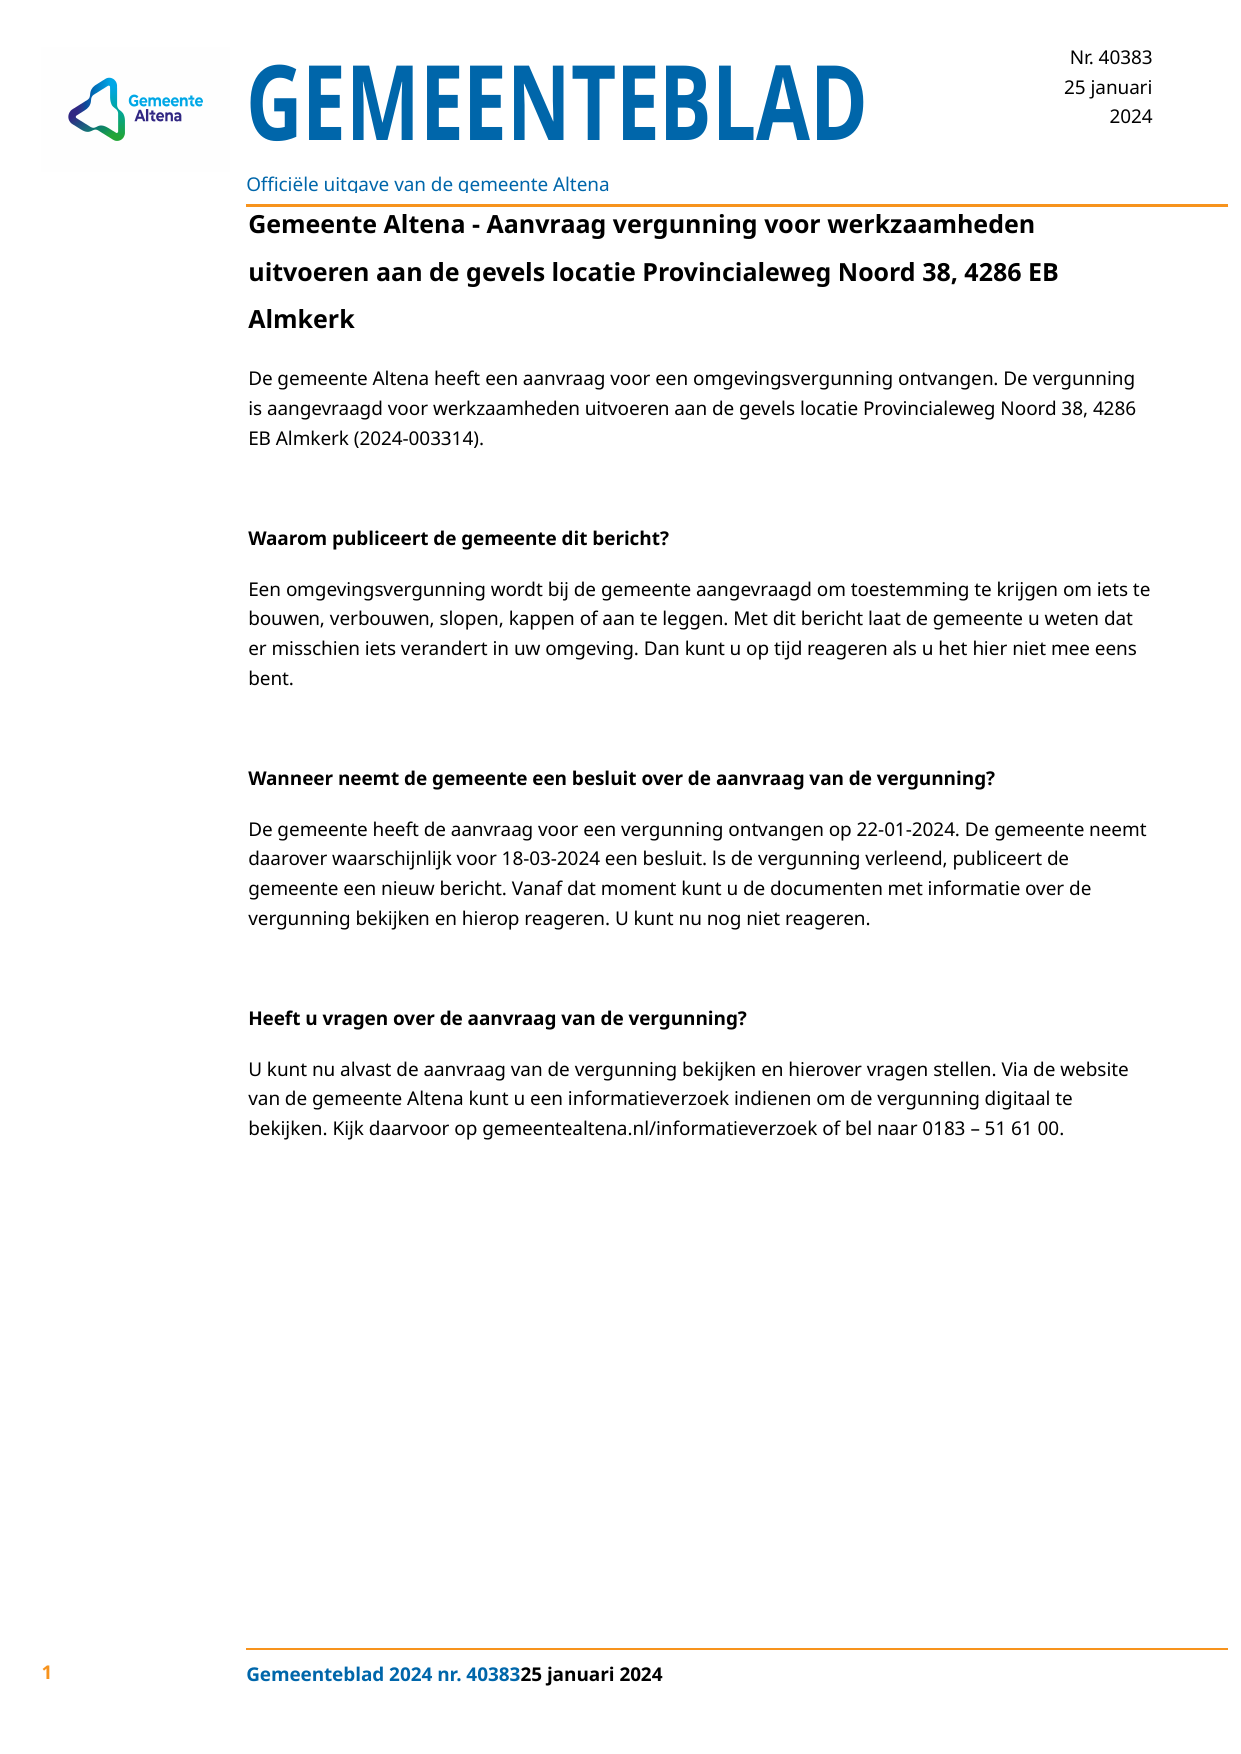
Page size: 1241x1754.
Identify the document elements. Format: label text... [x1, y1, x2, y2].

text De gemeente Altena heeft een aanvraag voor een omgevingsvergunning ontvangen. De vergunning is aangevraagd voor werkzaamheden uitvoeren aan de gevels locatie Provincialeweg Noord 38, 4286 EB Almkerk (2024-003314). [248, 366, 1152, 450]
text Gemeente Altena - Aanvraag vergunning voor werkzaamheden uitvoeren aan de gevels locatie Provincialeweg Noord 38, 4286 EB Almkerk [248, 207, 1152, 336]
text De gemeente heeft de aanvraag voor een vergunning ontvangen op 22-01-2024. De gemeente neemt daarover waarschijnlijk voor 18-03-2024 een besluit. ls de vergunning verleend, publiceert de gemeente een nieuw bericht. Vanaf dat moment kunt u de documenten met informatie over de vergunning bekijken en hierop reageren. U kunt nu nog niet reageren. [248, 816, 1152, 930]
picture [41, 47, 231, 172]
text Heeft u vragen over de aanvraag van de vergunning? [248, 1006, 1152, 1031]
text Waarom publiceert de gemeente dit bericht? [248, 526, 1152, 551]
text Wanneer neemt de gemeente een besluit over de aanvraag van de vergunning? [248, 766, 1152, 791]
text U kunt nu alvast de aanvraag van de vergunning bekijken en hierover vragen stellen. Via de website van de gemeente Altena kunt u een informatieverzoek indienen om de vergunning digitaal te bekijken. Kijk daarvoor op gemeentealtena.nl/informatieverzoek of bel naar 0183 – 51 61 00. [248, 1056, 1152, 1141]
text Een omgevingsvergunning wordt bij de gemeente aangevraagd om toestemming te krijgen om iets te bouwen, verbouwen, slopen, kappen of aan te leggen. Met dit bericht laat de gemeente u weten dat er misschien iets verandert in uw omgeving. Dan kunt u op tijd reageren als u het hier niet mee eens bent. [248, 576, 1152, 690]
